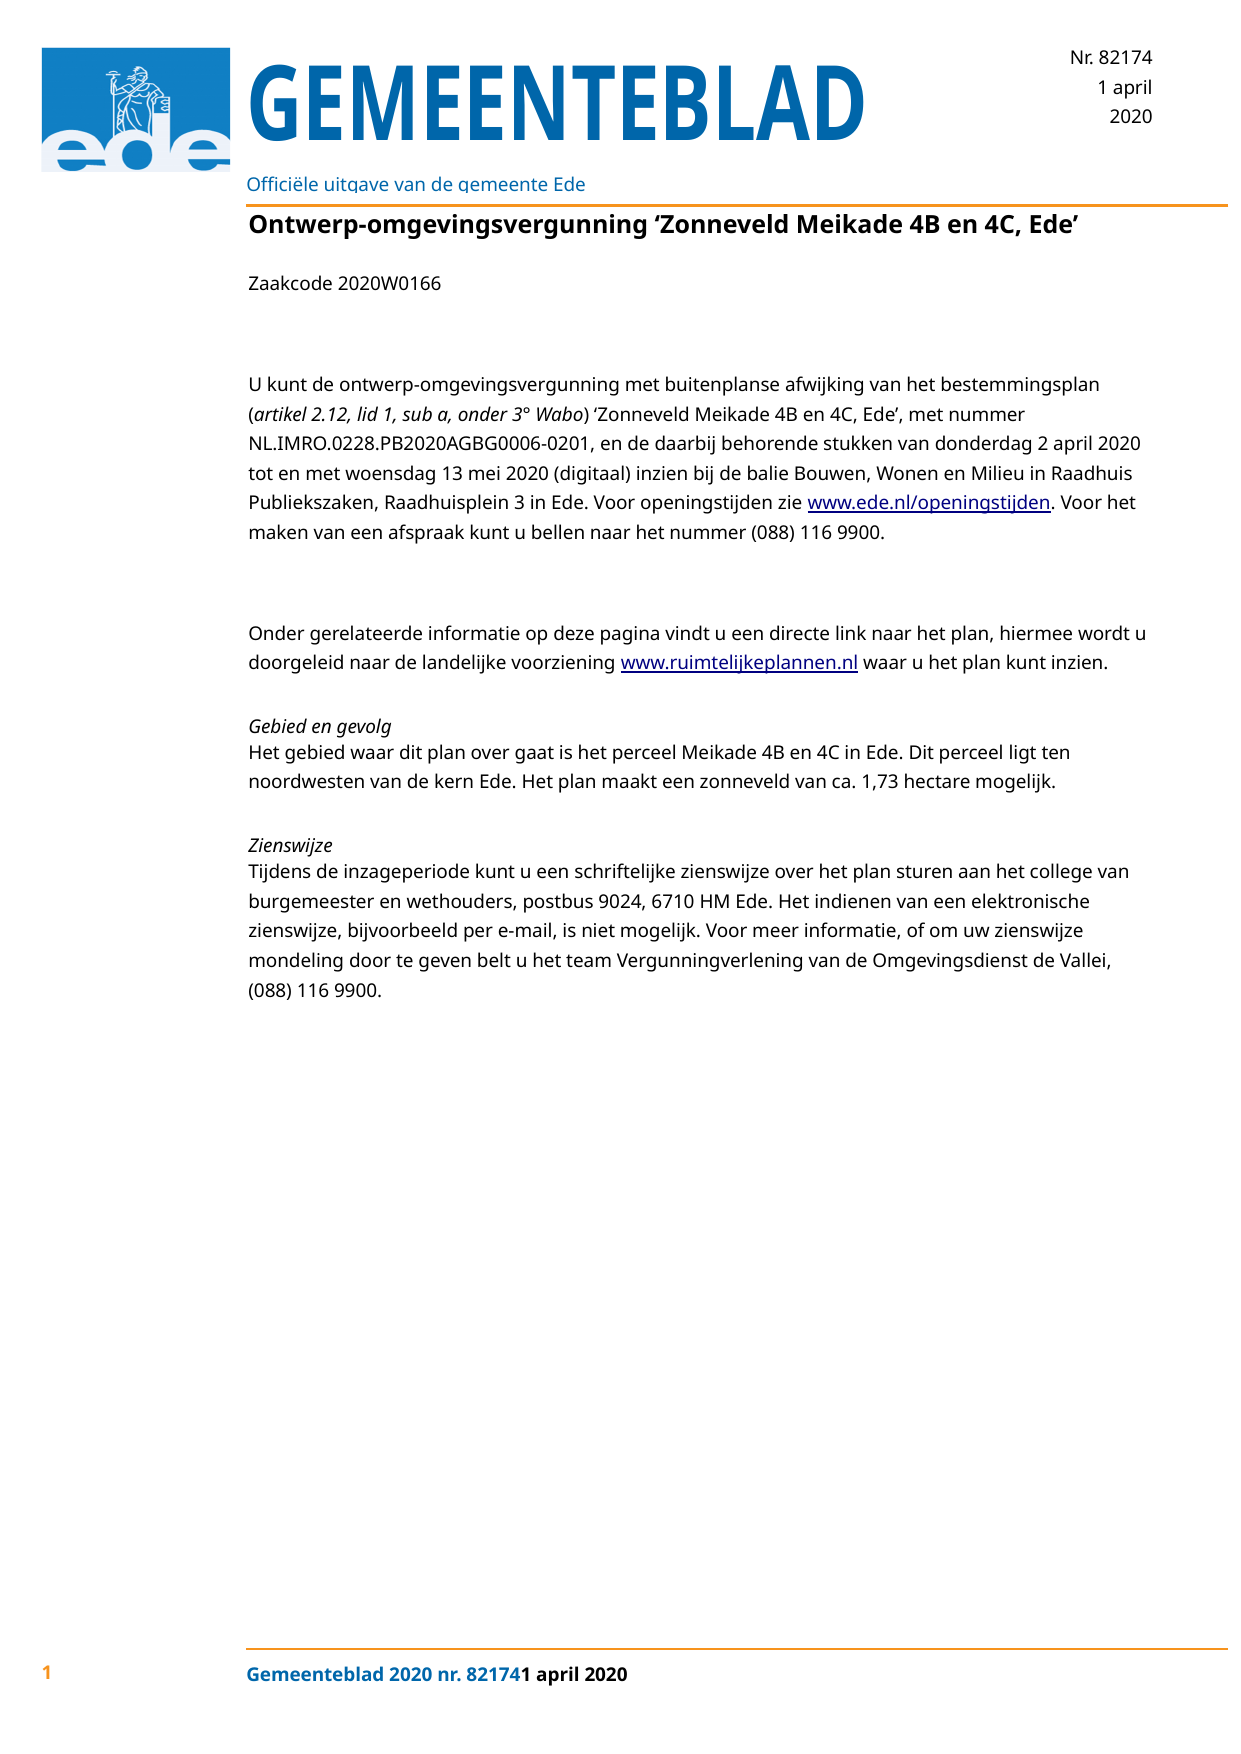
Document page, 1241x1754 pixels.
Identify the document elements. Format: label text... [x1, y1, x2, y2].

text Tijdens de inzageperiode kunt u een schriftelijke zienswijze over het plan sturen aan het college van burgemeester en wethouders, postbus 9024, 6710 HM Ede. Het indienen van een elektronische zienswijze, bijvoorbeeld per e-mail, is niet mogelijk. Voor meer informatie, of om uw zienswijze mondeling door te geven belt u het team Vergunningverlening van de Omgevingsdienst de Vallei, (088) 116 9900. [248, 858, 1152, 1002]
text Zienswijze [248, 833, 1152, 858]
text Ontwerp-omgevingsvergunning ‘Zonneveld Meikade 4B en 4C, Ede’ [248, 207, 1152, 241]
text Gebied en gevolg [248, 713, 1152, 739]
text Zaakcode 2020W0166 [248, 270, 1152, 296]
text U kunt de ontwerp-omgevingsvergunning met buitenplanse afwijking van het bestemmingsplan (artikel 2.12, lid 1, sub a, onder 3° Wabo) ‘Zonneveld Meikade 4B en 4C, Ede’, met nummer NL.IMRO.0228.PB2020AGBG0006-0201, en de daarbij behorende stukken van donderdag 2 april 2020 tot en met woensdag 13 mei 2020 (digitaal) inzien bij de balie Bouwen, Wonen en Milieu in Raadhuis Publiekszaken, Raadhuisplein 3 in Ede. Voor openingstijden zie www.ede.nl/openingstijden. Voor het maken van een afspraak kunt u bellen naar het nummer (088) 116 9900. [248, 371, 1152, 545]
text Onder gerelateerde informatie op deze pagina vindt u een directe link naar het plan, hiermee wordt u doorgeleid naar de landelijke voorziening www.ruimtelijkeplannen.nl waar u het plan kunt inzien. [248, 620, 1152, 675]
text Het gebied waar dit plan over gaat is het perceel Meikade 4B en 4C in Ede. Dit perceel ligt ten noordwesten van de kern Ede. Het plan maakt een zonneveld van ca. 1,73 hectare mogelijk. [248, 739, 1152, 794]
picture [41, 47, 231, 172]
